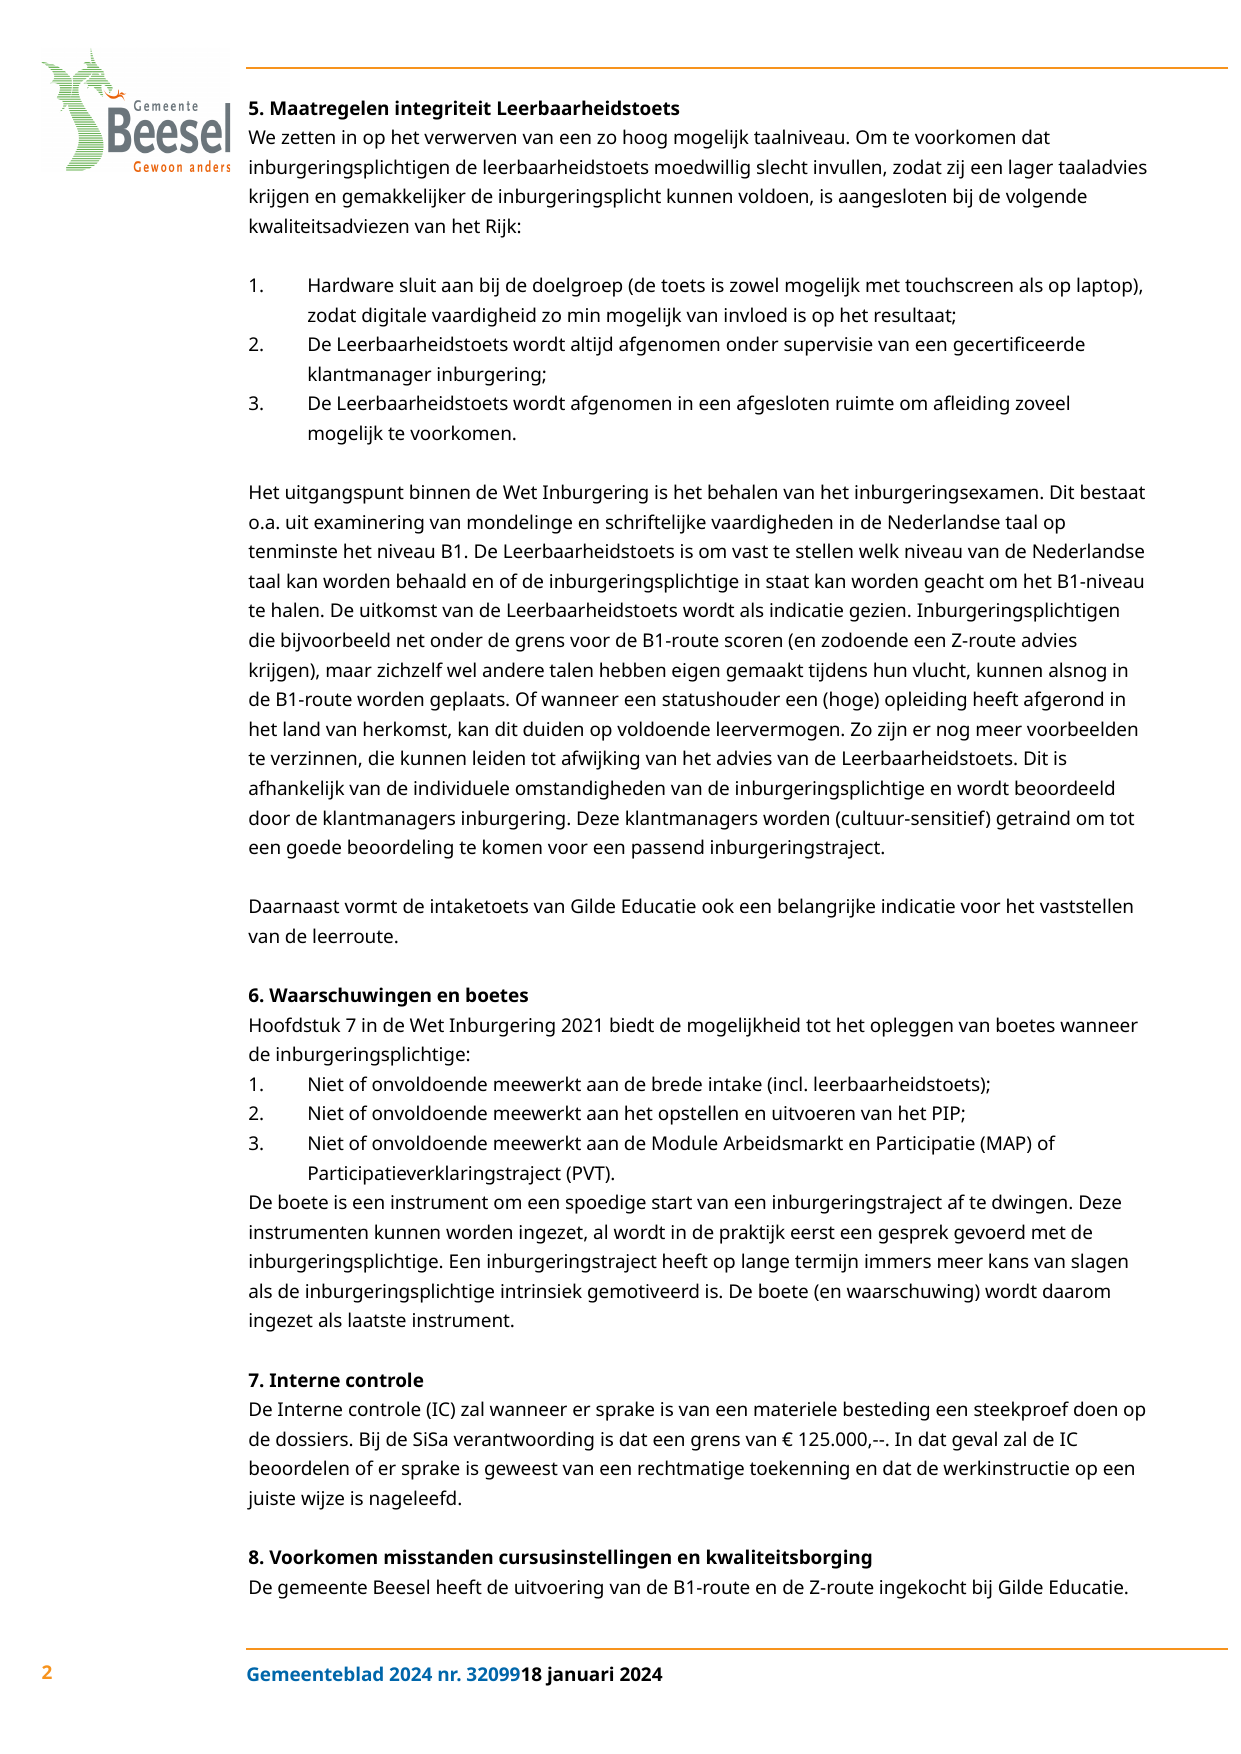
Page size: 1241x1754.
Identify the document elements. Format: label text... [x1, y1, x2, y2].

text Het uitgangspunt binnen de Wet Inburgering is het behalen van het inburgeringsexamen. Dit bestaat o.a. uit examinering van mondelinge en schriftelijke vaardigheden in de Nederlandse taal op tenminste het niveau B1. De Leerbaarheidstoets is om vast te stellen welk niveau van de Nederlandse taal kan worden behaald en of de inburgeringsplichtige in staat kan worden geacht om het B1-niveau te halen. De uitkomst van de Leerbaarheidstoets wordt als indicatie gezien. Inburgeringsplichtigen die bijvoorbeeld net onder de grens voor de B1-route scoren (en zodoende een Z-route advies krijgen), maar zichzelf wel andere talen hebben eigen gemaakt tijdens hun vlucht, kunnen alsnog in de B1-route worden geplaats. Of wanneer een statushouder een (hoge) opleiding heeft afgerond in het land van herkomst, kan dit duiden op voldoende leervermogen. Zo zijn er nog meer voorbeelden te verzinnen, die kunnen leiden tot afwijking van het advies van de Leerbaarheidstoets. Dit is afhankelijk van de individuele omstandigheden van de inburgeringsplichtige en wordt beoordeeld door de klantmanagers inburgering. Deze klantmanagers worden (cultuur-sensitief) getraind om tot een goede beoordeling te komen voor een passend inburgeringstraject. [248, 479, 1152, 860]
text 8. Voorkomen misstanden cursusinstellingen en kwaliteitsborging [248, 1544, 1152, 1570]
text Daarnaast vormt de intaketoets van Gilde Educatie ook een belangrijke indicatie voor het vaststellen van de leerroute. [248, 893, 1152, 949]
text Hoofdstuk 7 in de Wet Inburgering 2021 biedt de mogelijkheid tot het opleggen van boetes wanneer de inburgeringsplichtige: [248, 1012, 1152, 1067]
list De Leerbaarheidstoets wordt altijd afgenomen onder supervisie van een gecertificeerde klantmanager inburgering; [248, 331, 1152, 387]
text 7. Interne controle [248, 1367, 1152, 1393]
text 5. Maatregelen integriteit Leerbaarheidstoets [248, 95, 1152, 121]
text We zetten in op het verwerven van een zo hoog mogelijk taalniveau. Om te voorkomen dat inburgeringsplichtigen de leerbaarheidstoets moedwillig slecht invullen, zodat zij een lager taaladvies krijgen en gemakkelijker de inburgeringsplicht kunnen voldoen, is aangesloten bij de volgende kwaliteitsadviezen van het Rijk: [248, 124, 1152, 239]
text De boete is een instrument om een spoedige start van een inburgeringstraject af te dwingen. Deze instrumenten kunnen worden ingezet, al wordt in de praktijk eerst een gesprek gevoerd met de inburgeringsplichtige. Een inburgeringstraject heeft op lange termijn immers meer kans van slagen als de inburgeringsplichtige intrinsiek gemotiveerd is. De boete (en waarschuwing) wordt daarom ingezet als laatste instrument. [248, 1189, 1152, 1333]
list Niet of onvoldoende meewerkt aan de Module Arbeidsmarkt en Participatie (MAP) of Participatieverklaringstraject (PVT). [248, 1130, 1152, 1186]
list Niet of onvoldoende meewerkt aan de brede intake (incl. leerbaarheidstoets); [248, 1071, 1152, 1097]
text De Interne controle (IC) zal wanneer er sprake is van een materiele besteding een steekproef doen op de dossiers. Bij de SiSa verantwoording is dat een grens van € 125.000,--. In dat geval zal de IC beoordelen of er sprake is geweest van een rechtmatige toekenning en dat de werkinstructie op een juiste wijze is nageleefd. [248, 1396, 1152, 1511]
list De Leerbaarheidstoets wordt afgenomen in een afgesloten ruimte om afleiding zoveel mogelijk te voorkomen. [248, 391, 1152, 446]
list Hardware sluit aan bij de doelgroep (de toets is zowel mogelijk met touchscreen als op laptop), zodat digitale vaardigheid zo min mogelijk van invloed is op het resultaat; [248, 272, 1152, 328]
picture [41, 47, 231, 172]
text 6. Waarschuwingen en boetes [248, 982, 1152, 1008]
list Niet of onvoldoende meewerkt aan het opstellen en uitvoeren van het PIP; [248, 1101, 1152, 1126]
text De gemeente Beesel heeft de uitvoering van de B1-route en de Z-route ingekocht bij Gilde Educatie. [248, 1574, 1152, 1600]
